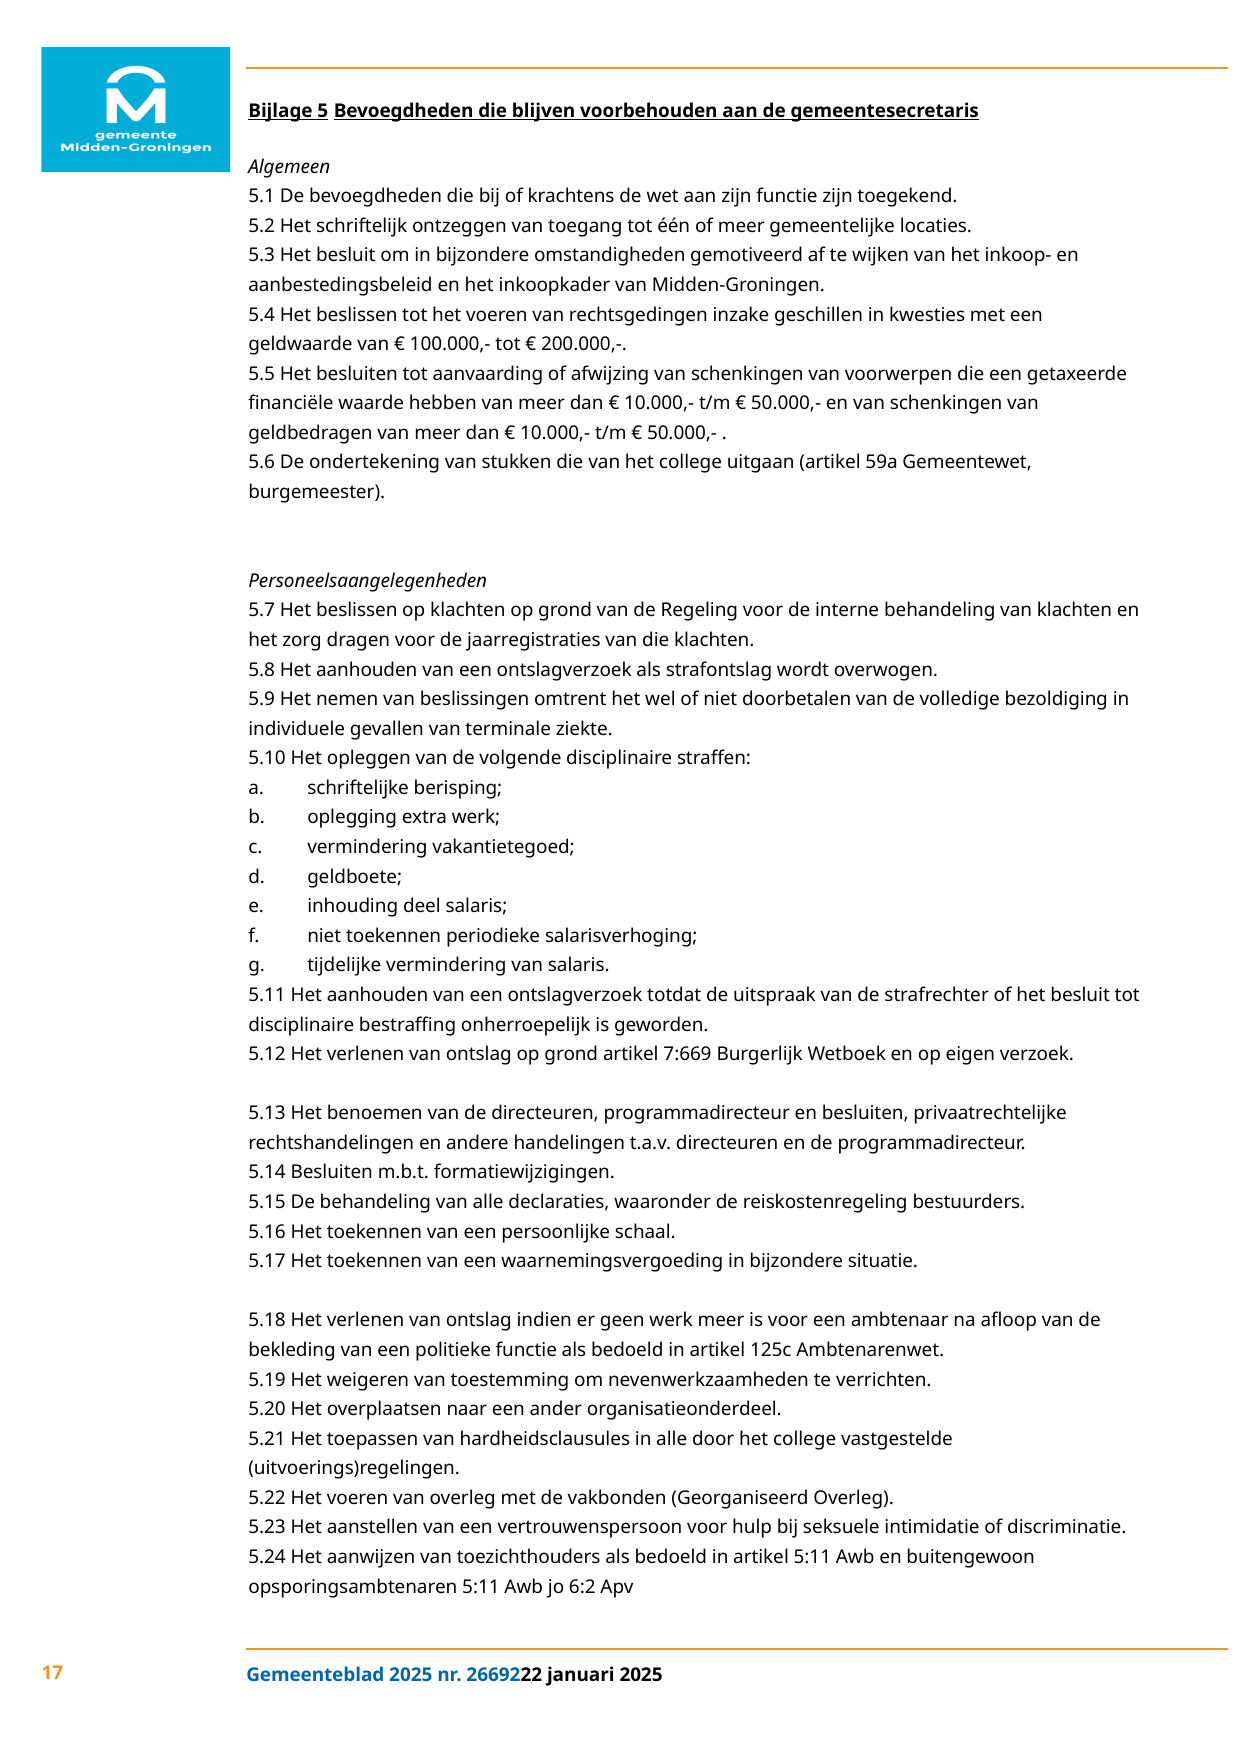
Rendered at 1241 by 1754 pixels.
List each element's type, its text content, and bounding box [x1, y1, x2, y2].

text 5.4 Het beslissen tot het voeren van rechtsgedingen inzake geschillen in kwesties met een geldwaarde van € 100.000,- tot € 200.000,-. [248, 301, 1152, 356]
list geldboete; [248, 863, 1152, 889]
text 5.14 Besluiten m.b.t. formatiewijzigingen. [248, 1159, 1152, 1184]
picture [108, 66, 164, 82]
list inhouding deel salaris; [248, 892, 1152, 918]
text Algemeen [248, 153, 1152, 179]
text 5.13 Het benoemen van de directeuren, programmadirecteur en besluiten, privaatrechtelijke rechtshandelingen en andere handelingen t.a.v. directeuren en de programmadirecteur. [248, 1099, 1152, 1155]
text 5.16 Het toekennen van een persoonlijke schaal. [248, 1218, 1152, 1244]
text 5.17 Het toekennen van een waarnemingsvergoeding in bijzondere situatie. [248, 1247, 1152, 1273]
text Personeelsaangelegenheden [248, 567, 1152, 593]
list vermindering vakantietegoed; [248, 833, 1152, 859]
text 5.20 Het overplaatsen naar een ander organisatieonderdeel. [248, 1395, 1152, 1421]
text 5.24 Het aanwijzen van toezichthouders als bedoeld in artikel 5:11 Awb en buitengewoon opsporingsambtenaren 5:11 Awb jo 6:2 Apv [248, 1543, 1152, 1599]
text Bijlage 5 Bevoegdheden die blijven voorbehouden aan de gemeentesecretaris [248, 95, 1152, 123]
text 5.1 De bevoegdheden die bij of krachtens de wet aan zijn functie zijn toegekend. [248, 182, 1152, 208]
text 5.6 De ondertekening van stukken die van het college uitgaan (artikel 59a Gemeentewet, burgemeester). [248, 449, 1152, 504]
text 5.8 Het aanhouden van een ontslagverzoek als strafontslag wordt overwogen. [248, 656, 1152, 682]
text 5.9 Het nemen van beslissingen omtrent het wel of niet doorbetalen van de volledige bezoldiging in individuele gevallen van terminale ziekte. [248, 685, 1152, 741]
list schriftelijke berisping; [248, 774, 1152, 800]
text 5.23 Het aanstellen van een vertrouwenspersoon voor hulp bij seksuele intimidatie of discriminatie. [248, 1514, 1152, 1539]
text 5.3 Het besluit om in bijzondere omstandigheden gemotiveerd af te wijken van het inkoop- en aanbestedingsbeleid en het inkoopkader van Midden-Groningen. [248, 242, 1152, 297]
list niet toekennen periodieke salarisverhoging; [248, 922, 1152, 948]
text 5.10 Het opleggen van de volgende disciplinaire straffen: [248, 744, 1152, 770]
text 5.22 Het voeren van overleg met de vakbonden (Georganiseerd Overleg). [248, 1484, 1152, 1510]
text 5.2 Het schriftelijk ontzeggen van toegang tot één of meer gemeentelijke locaties. [248, 212, 1152, 238]
list tijdelijke vermindering van salaris. [248, 952, 1152, 977]
text 5.15 De behandeling van alle declaraties, waaronder de reiskostenregeling bestuurders. [248, 1188, 1152, 1214]
picture [107, 89, 165, 122]
text 5.21 Het toepassen van hardheidsclausules in alle door het college vastgestelde (uitvoerings)regelingen. [248, 1425, 1152, 1480]
text 5.5 Het besluiten tot aanvaarding of afwijzing van schenkingen van voorwerpen die een getaxeerde financiële waarde hebben van meer dan € 10.000,- t/m € 50.000,- en van schenkingen van geldbedragen van meer dan € 10.000,- t/m € 50.000,- . [248, 360, 1152, 445]
picture [184, 146, 190, 153]
text 5.7 Het beslissen op klachten op grond van de Regeling voor de interne behandeling van klachten en het zorg dragen voor de jaarregistraties van die klachten. [248, 597, 1152, 652]
text 5.19 Het weigeren van toestemming om nevenwerkzaamheden te verrichten. [248, 1366, 1152, 1392]
text 5.18 Het verlenen van ontslag indien er geen werk meer is voor een ambtenaar na afloop van de bekleding van een politieke functie als bedoeld in artikel 125c Ambtenarenwet. [248, 1307, 1152, 1362]
text 5.12 Het verlenen van ontslag op grond artikel 7:669 Burgerlijk Wetboek en op eigen verzoek. [248, 1040, 1152, 1066]
list oplegging extra werk; [248, 804, 1152, 829]
text 5.11 Het aanhouden van een ontslagverzoek totdat de uitspraak van de strafrechter of het besluit tot disciplinaire bestraffing onherroepelijk is geworden. [248, 981, 1152, 1037]
